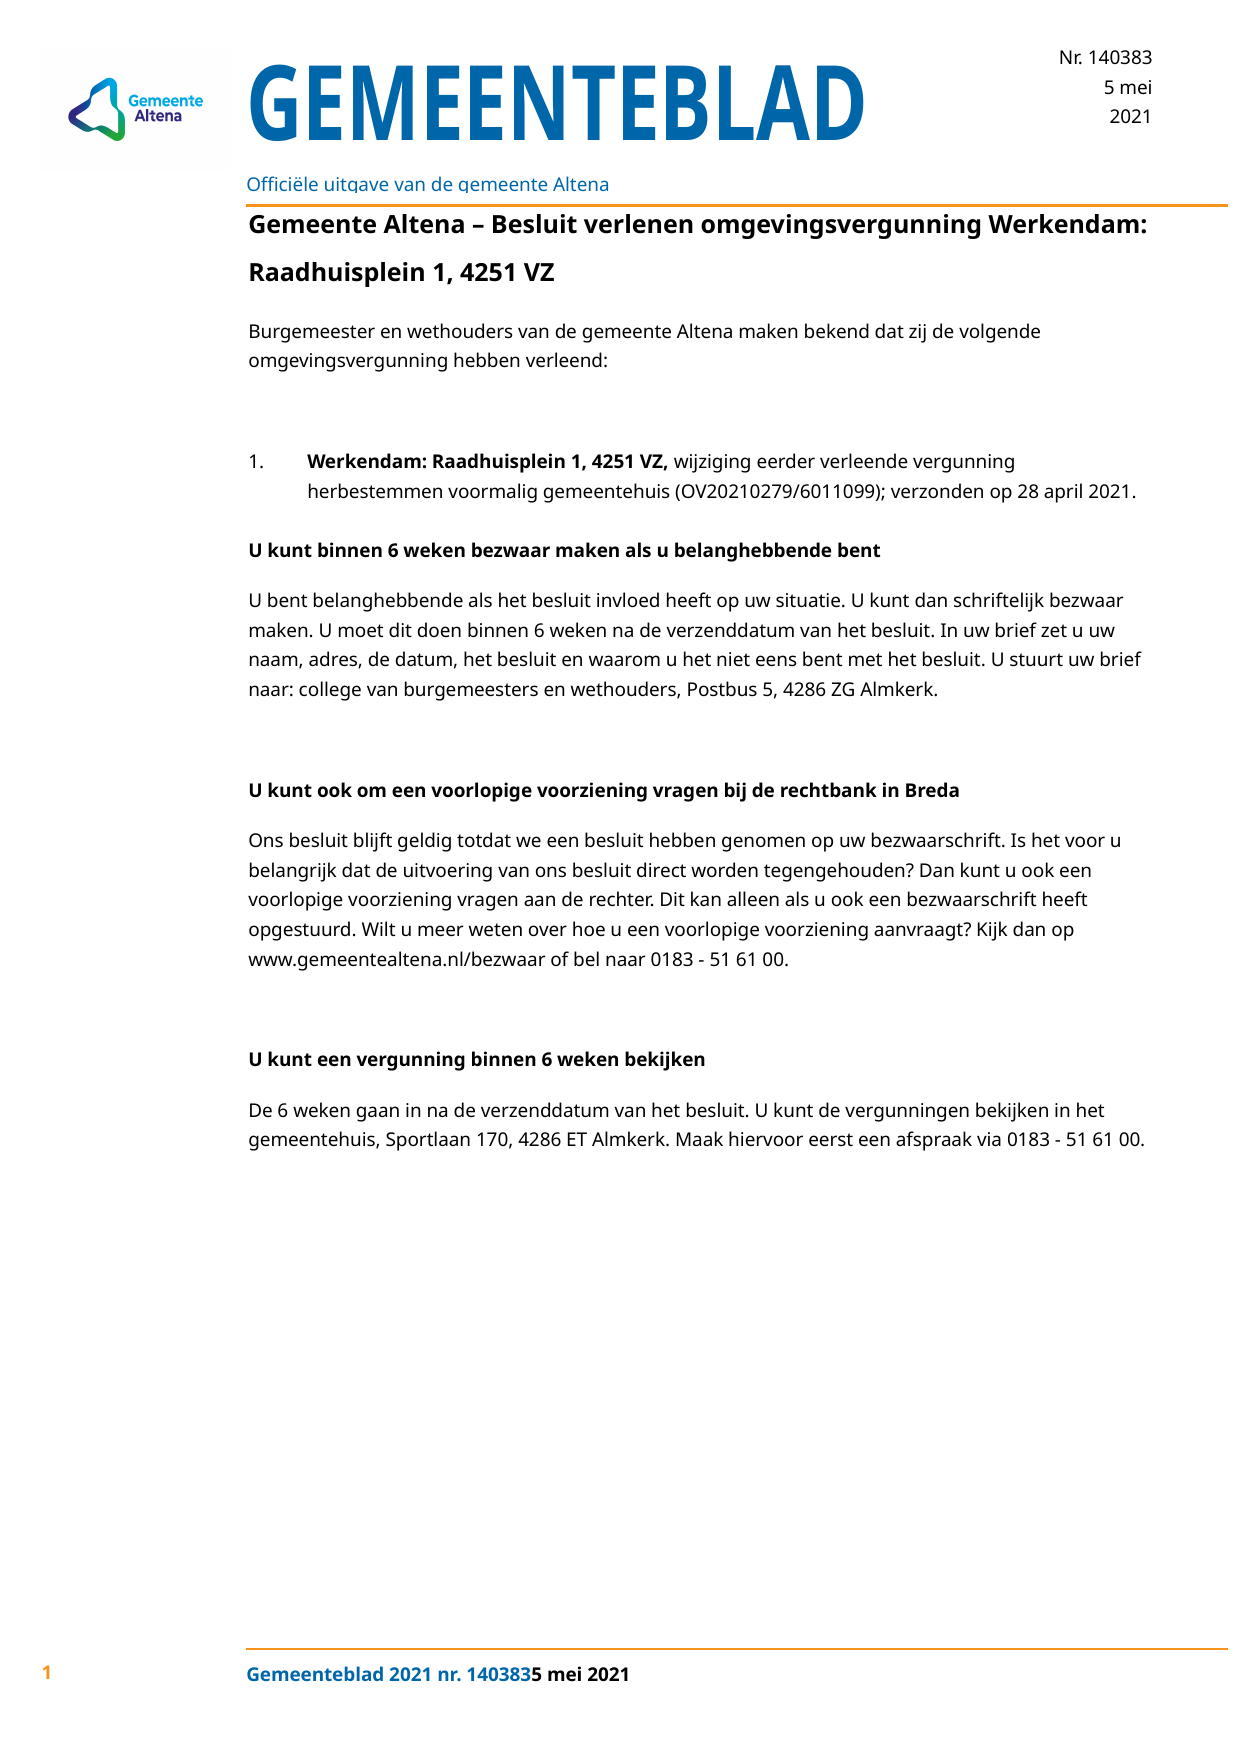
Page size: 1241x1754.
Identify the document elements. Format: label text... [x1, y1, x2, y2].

text Gemeente Altena – Besluit verlenen omgevingsvergunning Werkendam: Raadhuisplein 1, 4251 VZ [248, 207, 1152, 288]
text Ons besluit blijft geldig totdat we een besluit hebben genomen op uw bezwaarschrift. Is het voor u belangrijk dat de uitvoering van ons besluit direct worden tegengehouden? Dan kunt u ook een voorlopige voorziening vragen aan de rechter. Dit kan alleen als u ook een bezwaarschrift heeft opgestuurd. Wilt u meer weten over hoe u een voorlopige voorziening aanvraagt? Kijk dan op www.gemeentealtena.nl/bezwaar of bel naar 0183 - 51 61 00. [248, 827, 1152, 972]
text U bent belanghebbende als het besluit invloed heeft op uw situatie. U kunt dan schriftelijk bezwaar maken. U moet dit doen binnen 6 weken na de verzenddatum van het besluit. In uw brief zet u uw naam, adres, de datum, het besluit en waarom u het niet eens bent met het besluit. U stuurt uw brief naar: college van burgemeesters en wethouders, Postbus 5, 4286 ZG Almkerk. [248, 587, 1152, 702]
picture [41, 47, 231, 172]
text Burgemeester en wethouders van de gemeente Altena maken bekend dat zij de volgende omgevingsvergunning hebben verleend: [248, 318, 1152, 373]
text U kunt een vergunning binnen 6 weken bekijken [248, 1047, 1152, 1072]
text U kunt ook om een voorlopige voorziening vragen bij de rechtbank in Breda [248, 777, 1152, 803]
text De 6 weken gaan in na de verzenddatum van het besluit. U kunt de vergunningen bekijken in het gemeentehuis, Sportlaan 170, 4286 ET Almkerk. Maak hiervoor eerst een afspraak via 0183 - 51 61 00. [248, 1097, 1152, 1152]
list Werkendam: Raadhuisplein 1, 4251 VZ, wijziging eerder verleende vergunning herbestemmen voormalig gemeentehuis (OV20210279/6011099); verzonden op 28 april 2021. [248, 448, 1152, 504]
text U kunt binnen 6 weken bezwaar maken als u belanghebbende bent [248, 537, 1152, 563]
